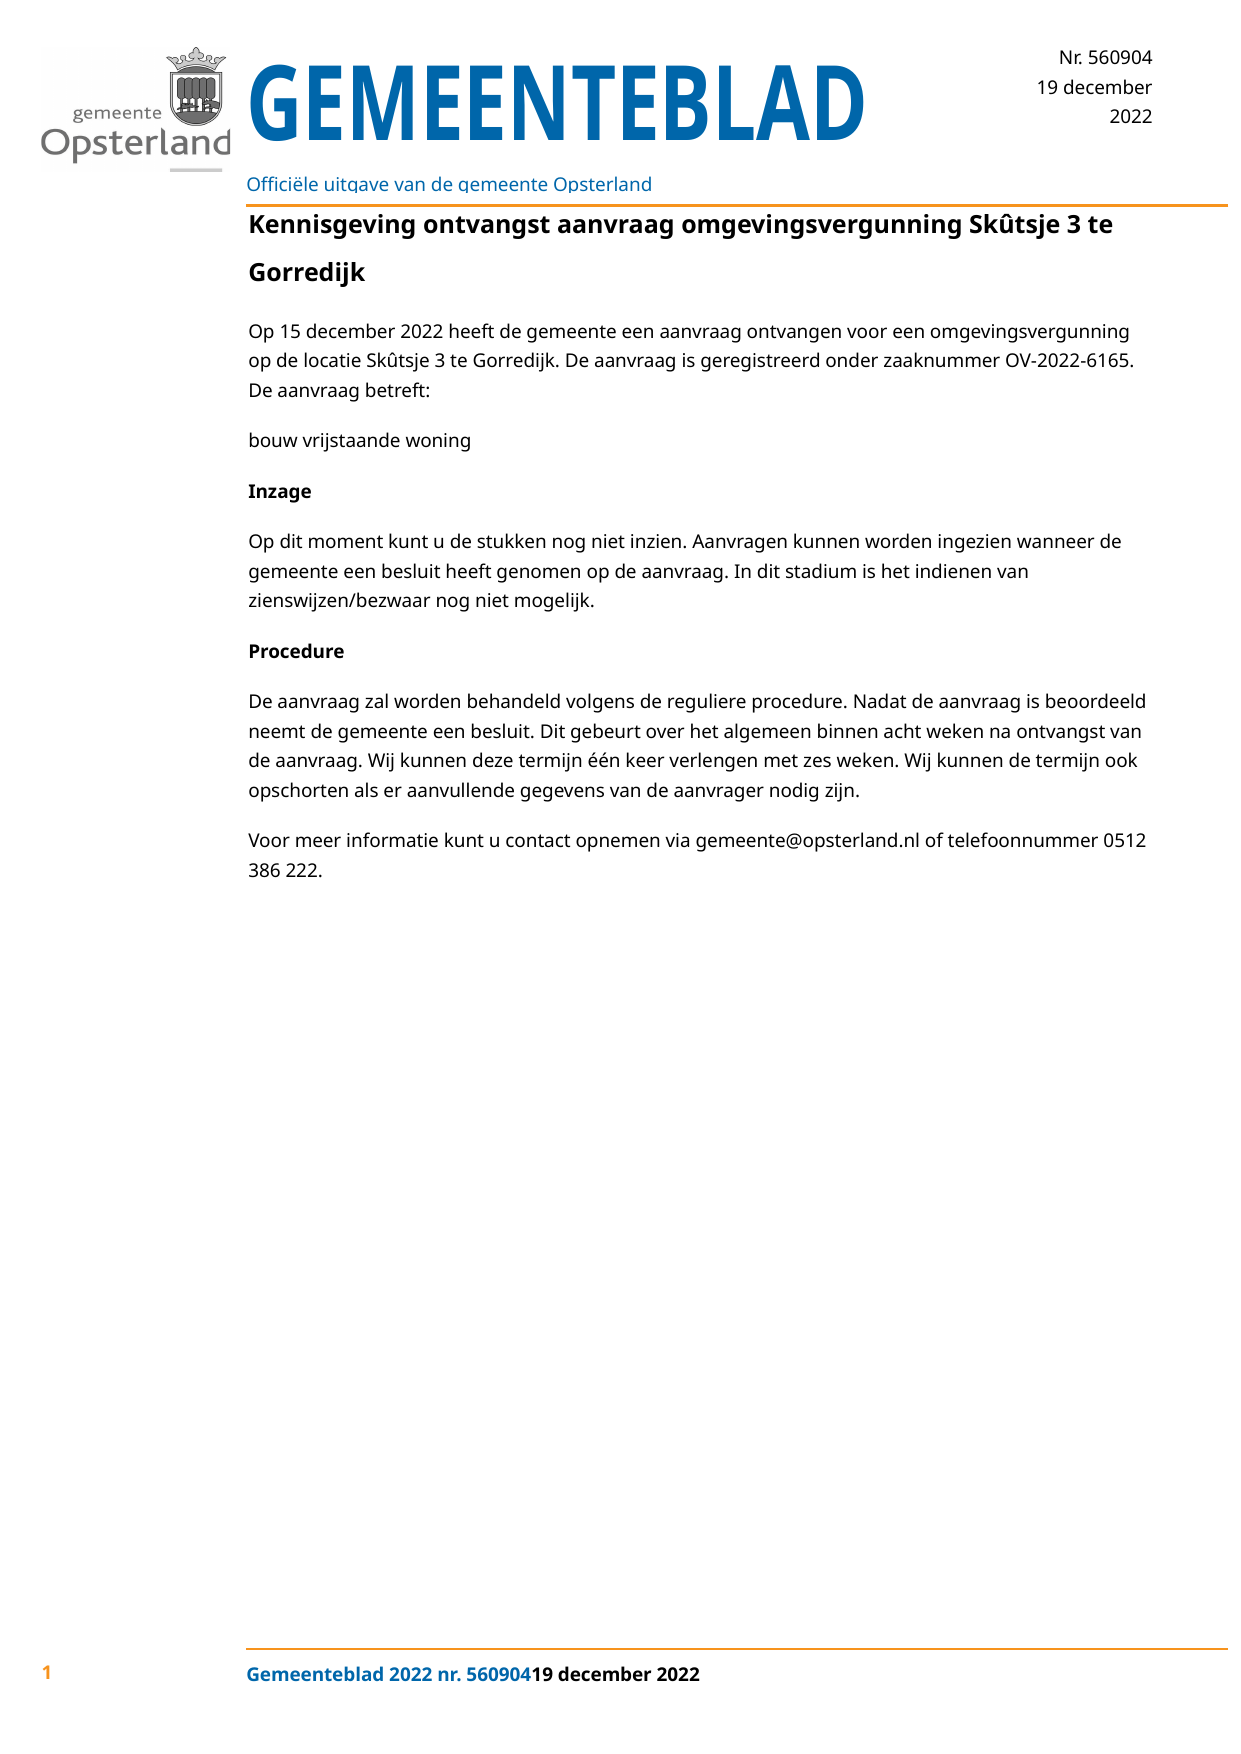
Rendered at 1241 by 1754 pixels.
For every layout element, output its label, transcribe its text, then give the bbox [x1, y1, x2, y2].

text Kennisgeving ontvangst aanvraag omgevingsvergunning Skûtsje 3 te Gorredijk [248, 207, 1152, 288]
picture [41, 47, 231, 172]
text Procedure [248, 638, 1152, 664]
text Op dit moment kunt u de stukken nog niet inzien. Aanvragen kunnen worden ingezien wanneer de gemeente een besluit heeft genomen op de aanvraag. In dit stadium is het indienen van zienswijzen/bezwaar nog niet mogelijk. [248, 528, 1152, 613]
text Inzage [248, 478, 1152, 504]
text Voor meer informatie kunt u contact opnemen via gemeente@opsterland.nl of telefoonnummer 0512 386 222. [248, 827, 1152, 883]
text Op 15 december 2022 heeft de gemeente een aanvraag ontvangen voor een omgevingsvergunning op de locatie Skûtsje 3 te Gorredijk. De aanvraag is geregistreerd onder zaaknummer OV-2022-6165. De aanvraag betreft: [248, 318, 1152, 403]
text De aanvraag zal worden behandeld volgens de reguliere procedure. Nadat de aanvraag is beoordeeld neemt de gemeente een besluit. Dit gebeurt over het algemeen binnen acht weken na ontvangst van de aanvraag. Wij kunnen deze termijn één keer verlengen met zes weken. Wij kunnen de termijn ook opschorten als er aanvullende gegevens van de aanvrager nodig zijn. [248, 688, 1152, 803]
text bouw vrijstaande woning [248, 427, 1152, 453]
